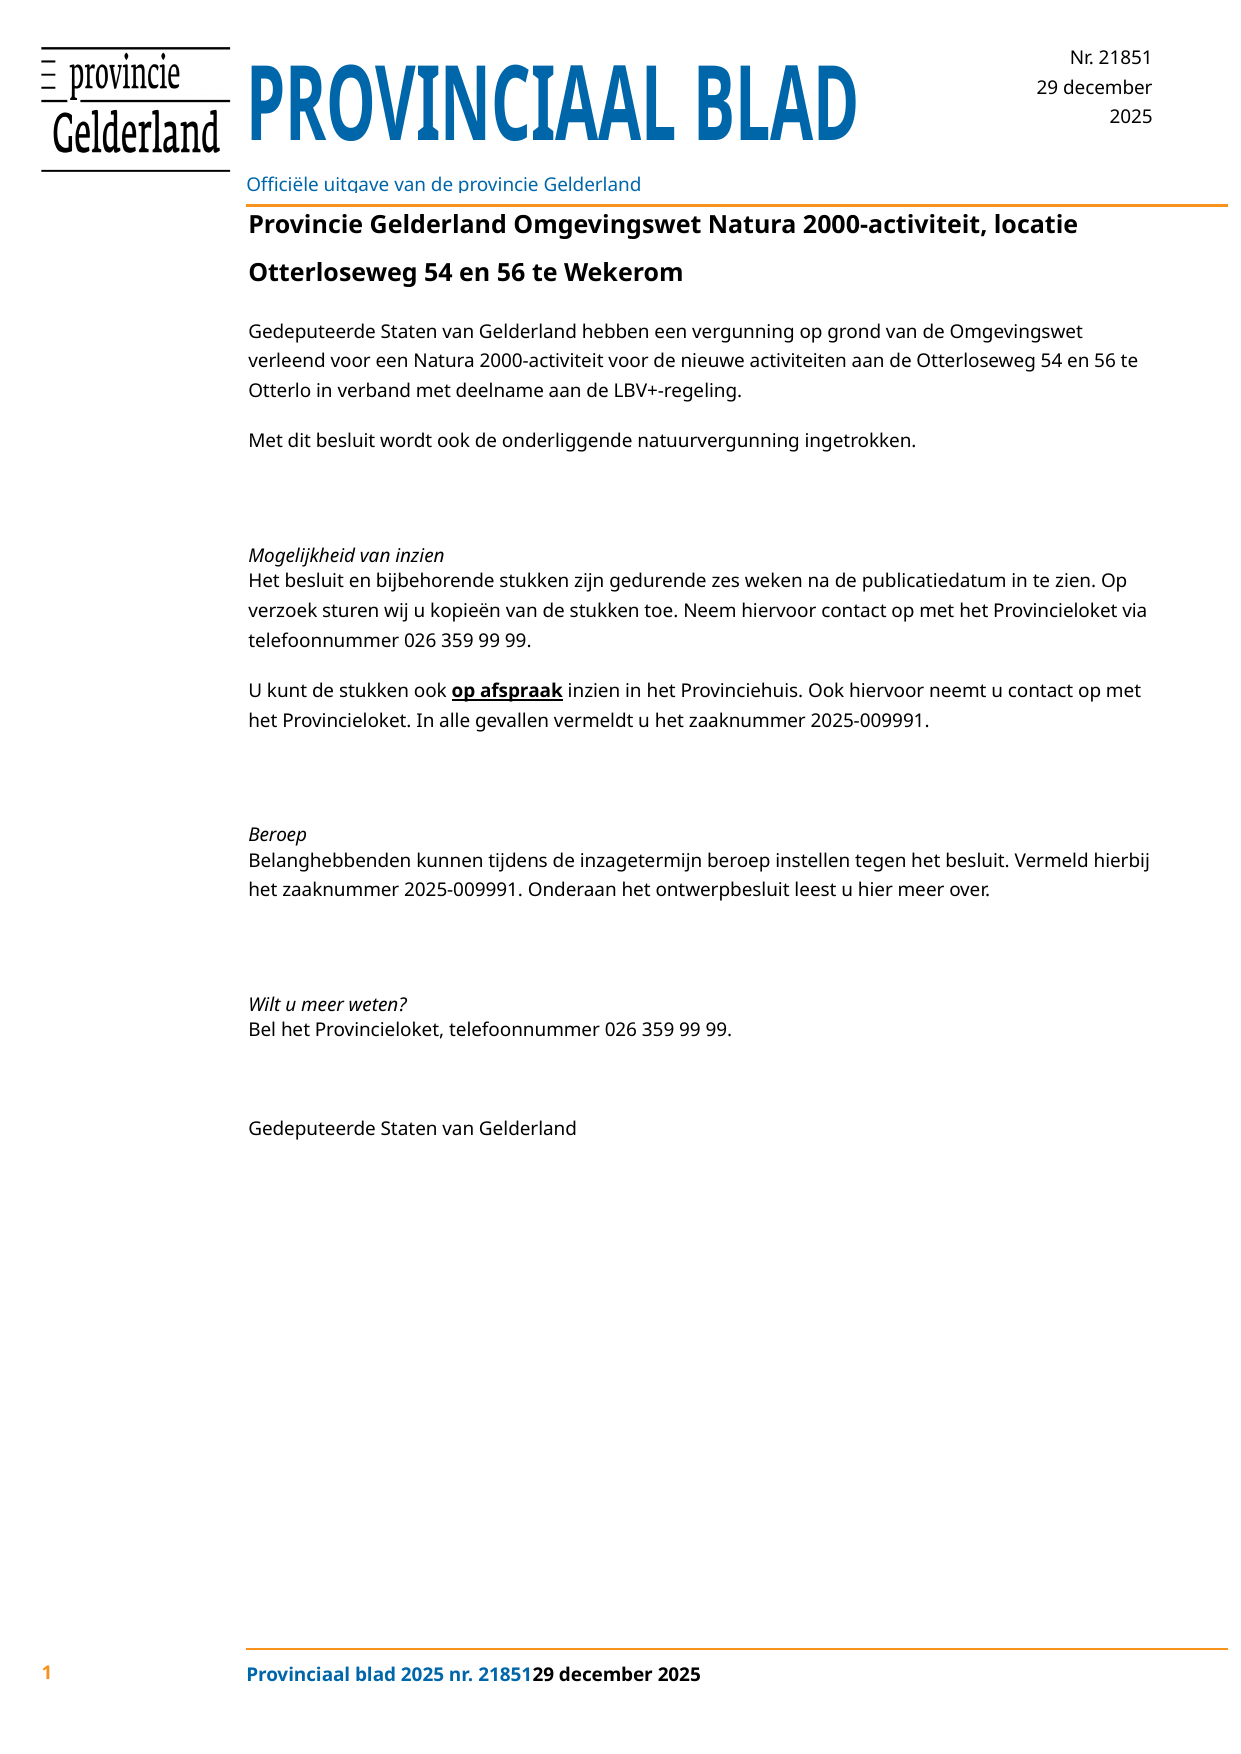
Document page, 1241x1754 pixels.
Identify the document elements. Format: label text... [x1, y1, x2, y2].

text Gedeputeerde Staten van Gelderland hebben een vergunning op grond van de Omgevingswet verleend voor een Natura 2000-activiteit voor de nieuwe activiteiten aan de Otterloseweg 54 en 56 te Otterlo in verband met deelname aan de LBV+-regeling. [248, 318, 1152, 403]
text Het besluit en bijbehorende stukken zijn gedurende zes weken na de publicatiedatum in te zien. Op verzoek sturen wij u kopieën van de stukken toe. Neem hiervoor contact op met het Provincieloket via telefoonnummer 026 359 99 99. [248, 568, 1152, 652]
text Gedeputeerde Staten van Gelderland [248, 1115, 1152, 1141]
text Beroep [248, 821, 1152, 847]
text Bel het Provincieloket, telefoonnummer 026 359 99 99. [248, 1017, 1152, 1042]
text Met dit besluit wordt ook de onderliggende natuurvergunning ingetrokken. [248, 427, 1152, 453]
picture [41, 47, 231, 172]
text Wilt u meer weten? [248, 991, 1152, 1017]
text Mogelijkheid van inzien [248, 542, 1152, 568]
text Provincie Gelderland Omgevingswet Natura 2000-activiteit, locatie Otterloseweg 54 en 56 te Wekerom [248, 207, 1152, 288]
text Belanghebbenden kunnen tijdens de inzagetermijn beroep instellen tegen het besluit. Vermeld hierbij het zaaknummer 2025-009991. Onderaan het ontwerpbesluit leest u hier meer over. [248, 847, 1152, 902]
text U kunt de stukken ook op afspraak inzien in het Provinciehuis. Ook hiervoor neemt u contact op met het Provincieloket. In alle gevallen vermeldt u het zaaknummer 2025-009991. [248, 677, 1152, 732]
